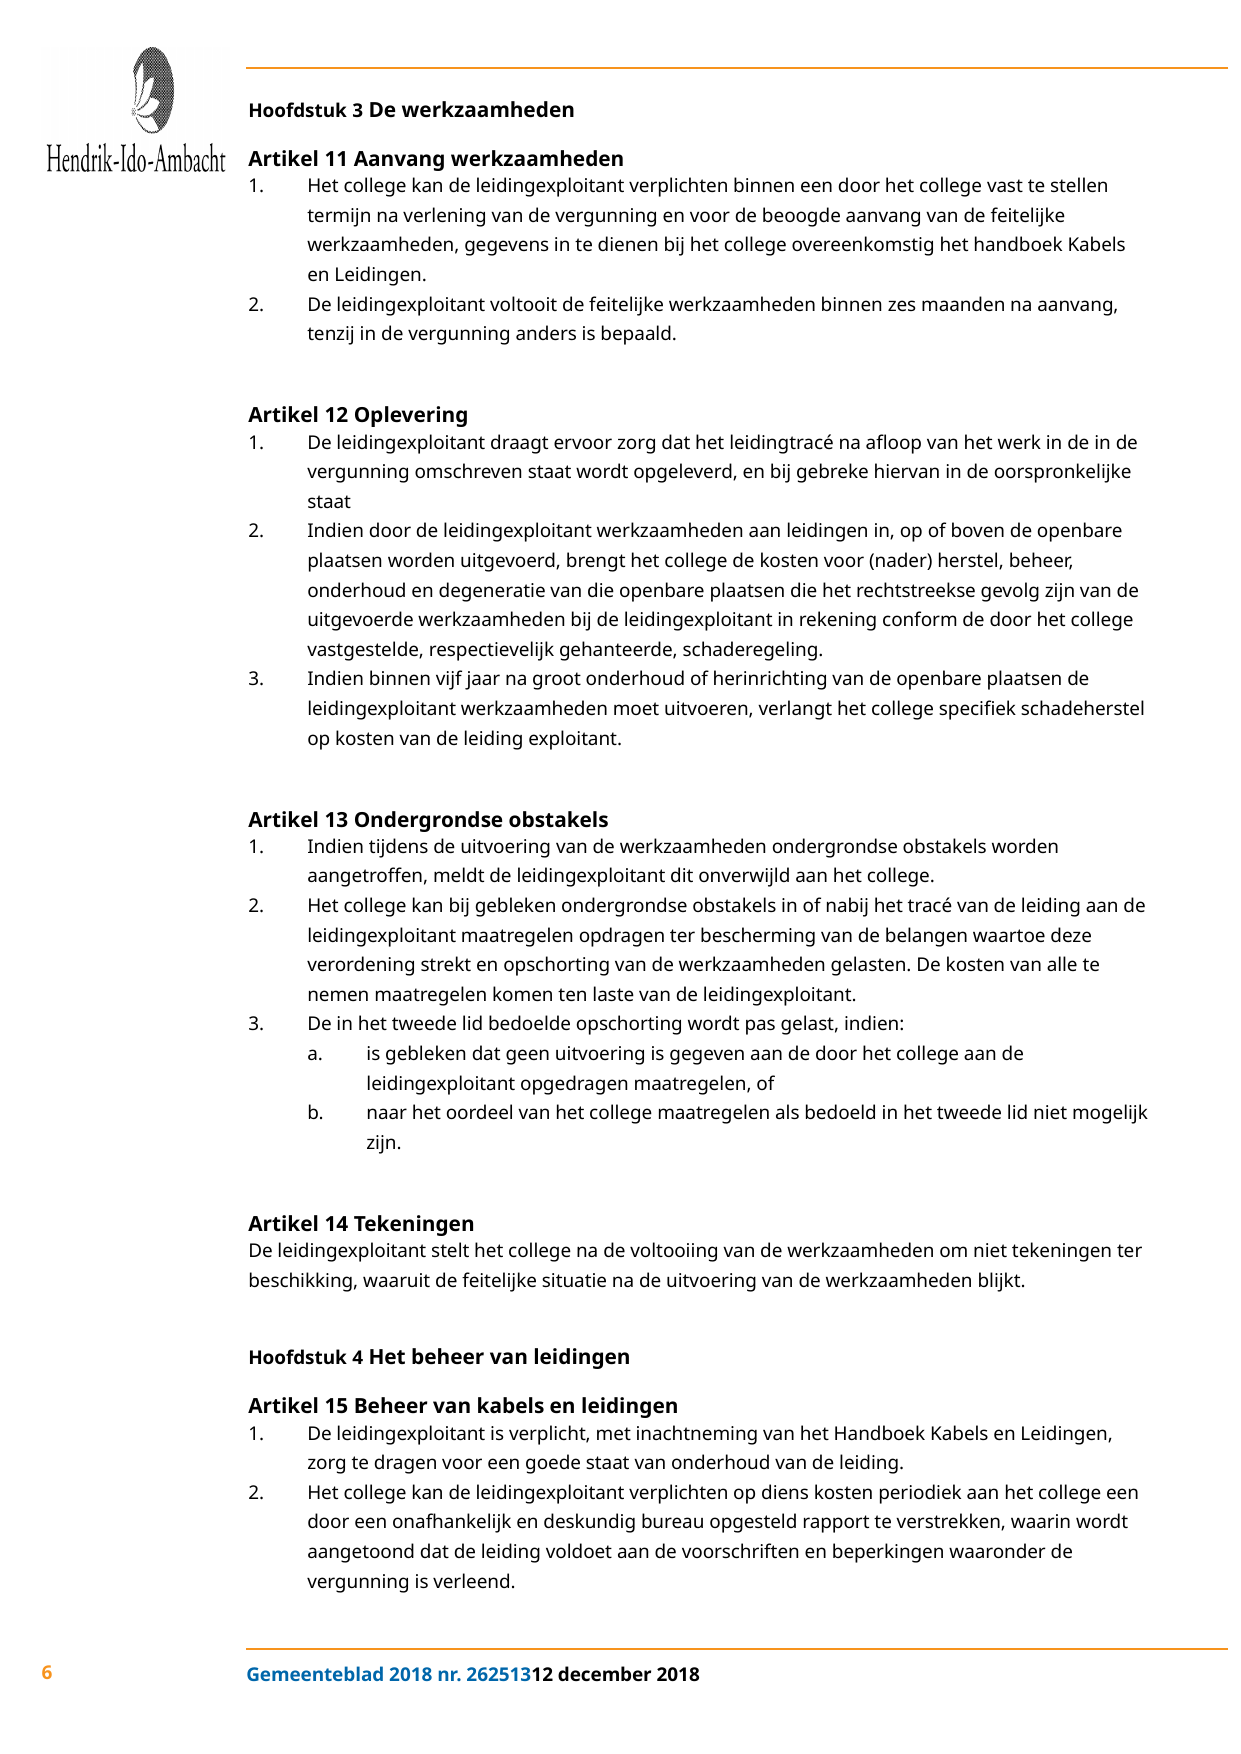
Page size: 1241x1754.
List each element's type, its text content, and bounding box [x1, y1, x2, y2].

list Het college kan bij gebleken ondergrondse obstakels in of nabij het tracé van de leiding aan de leidingexploitant maatregelen opdragen ter bescherming van de belangen waartoe deze verordening strekt en opschorting van de werkzaamheden gelasten. De kosten van alle te nemen maatregelen komen ten laste van de leidingexploitant. [248, 892, 1152, 1007]
text Artikel 14 Tekeningen [248, 1209, 1152, 1237]
list Het college kan de leidingexploitant verplichten op diens kosten periodiek aan het college een door een onafhankelijk en deskundig bureau opgesteld rapport te verstrekken, waarin wordt aangetoond dat de leiding voldoet aan de voorschriften en beperkingen waaronder de vergunning is verleend. [248, 1479, 1152, 1593]
text De leidingexploitant stelt het college na de voltooiing van de werkzaamheden om niet tekeningen ter beschikking, waaruit de feitelijke situatie na de uitvoering van de werkzaamheden blijkt. [248, 1237, 1152, 1293]
list Indien binnen vijf jaar na groot onderhoud of herinrichting van de openbare plaatsen de leidingexploitant werkzaamheden moet uitvoeren, verlangt het college specifiek schadeherstel op kosten van de leiding exploitant. [248, 666, 1152, 750]
text Hoofdstuk 3 De werkzaamheden [248, 95, 1152, 123]
list Indien door de leidingexploitant werkzaamheden aan leidingen in, op of boven de openbare plaatsen worden uitgevoerd, brengt het college de kosten voor (nader) herstel, beheer, onderhoud en degeneratie van die openbare plaatsen die het rechtstreekse gevolg zijn van de uitgevoerde werkzaamheden bij de leidingexploitant in rekening conform de door het college vastgestelde, respectievelijk gehanteerde, schaderegeling. [248, 518, 1152, 662]
text Artikel 13 Ondergrondse obstakels [248, 805, 1152, 833]
list De leidingexploitant draagt ervoor zorg dat het leidingtracé na afloop van het werk in de in de vergunning omschreven staat wordt opgeleverd, en bij gebreke hiervan in de oorspronkelijke staat [248, 429, 1152, 514]
list De leidingexploitant is verplicht, met inachtneming van het Handboek Kabels en Leidingen, zorg te dragen voor een goede staat van onderhoud van de leiding. [248, 1420, 1152, 1475]
list naar het oordeel van het college maatregelen als bedoeld in het tweede lid niet mogelijk zijn. [307, 1099, 1152, 1155]
text Artikel 12 Oplevering [248, 400, 1152, 429]
text Hoofdstuk 4 Het beheer van leidingen [248, 1342, 1152, 1371]
list Indien tijdens de uitvoering van de werkzaamheden ondergrondse obstakels worden aangetroffen, meldt de leidingexploitant dit onverwijld aan het college. [248, 833, 1152, 888]
text Artikel 11 Aanvang werkzaamheden [248, 144, 1152, 172]
list De in het tweede lid bedoelde opschorting wordt pas gelast, indien: [248, 1011, 1152, 1036]
list Het college kan de leidingexploitant verplichten binnen een door het college vast te stellen termijn na verlening van de vergunning en voor de beoogde aanvang van de feitelijke werkzaamheden, gegevens in te dienen bij het college overeenkomstig het handboek Kabels en Leidingen. [248, 172, 1152, 287]
list is gebleken dat geen uitvoering is gegeven aan de door het college aan de leidingexploitant opgedragen maatregelen, of [307, 1040, 1152, 1096]
picture [41, 47, 231, 172]
text Artikel 15 Beheer van kabels en leidingen [248, 1391, 1152, 1420]
list De leidingexploitant voltooit de feitelijke werkzaamheden binnen zes maanden na aanvang, tenzij in de vergunning anders is bepaald. [248, 291, 1152, 346]
